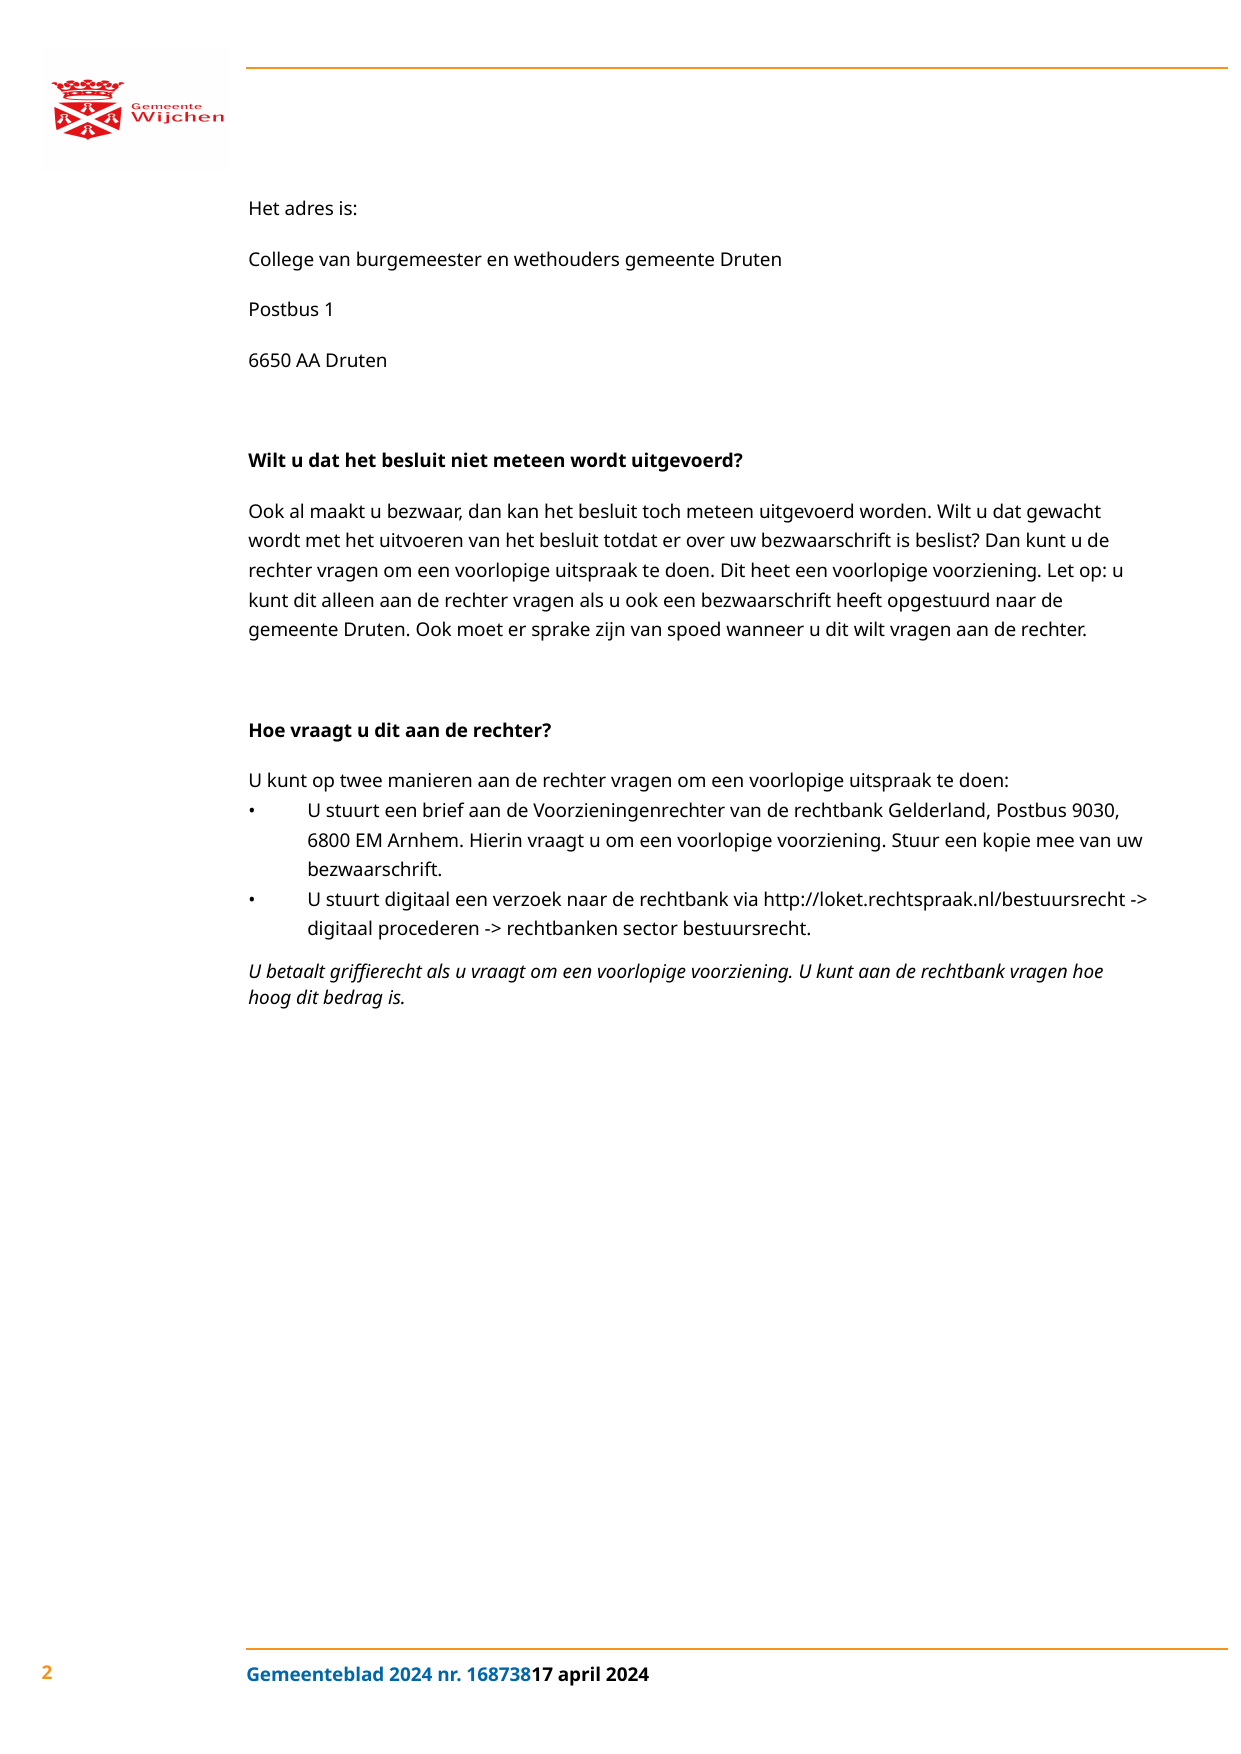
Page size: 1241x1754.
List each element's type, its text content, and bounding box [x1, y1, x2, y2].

text U betaalt griffierecht als u vraagt om een voorlopige voorziening. U kunt aan de rechtbank vragen hoe hoog dit bedrag is. [248, 959, 1152, 1010]
text Ook al maakt u bezwaar, dan kan het besluit toch meteen uitgevoerd worden. Wilt u dat gewacht wordt met het uitvoeren van het besluit totdat er over uw bezwaarschrift is beslist? Dan kunt u de rechter vragen om een voorlopige uitspraak te doen. Dit heet een voorlopige voorziening. Let op: u kunt dit alleen aan de rechter vragen als u ook een bezwaarschrift heeft opgestuurd naar de gemeente Druten. Ook moet er sprake zijn van spoed wanneer u dit wilt vragen aan de rechter. [248, 498, 1152, 642]
text College van burgemeester en wethouders gemeente Druten [248, 246, 1152, 272]
text Wilt u dat het besluit niet meteen wordt uitgevoerd? [248, 448, 1152, 473]
picture [41, 47, 231, 172]
text U kunt op twee manieren aan de rechter vragen om een voorlopige uitspraak te doen: [248, 768, 1152, 793]
list U stuurt digitaal een verzoek naar de rechtbank via http://loket.rechtspraak.nl/bestuursrecht -> digitaal procederen -> rechtbanken sector bestuursrecht. [248, 886, 1152, 941]
text 6650 AA Druten [248, 347, 1152, 373]
text Hoe vraagt u dit aan de rechter? [248, 717, 1152, 743]
text Postbus 1 [248, 296, 1152, 322]
list U stuurt een brief aan de Voorzieningenrechter van de rechtbank Gelderland, Postbus 9030, 6800 EM Arnhem. Hierin vraagt u om een voorlopige voorziening. Stuur een kopie mee van uw bezwaarschrift. [248, 797, 1152, 882]
text Het adres is: [248, 196, 1152, 221]
